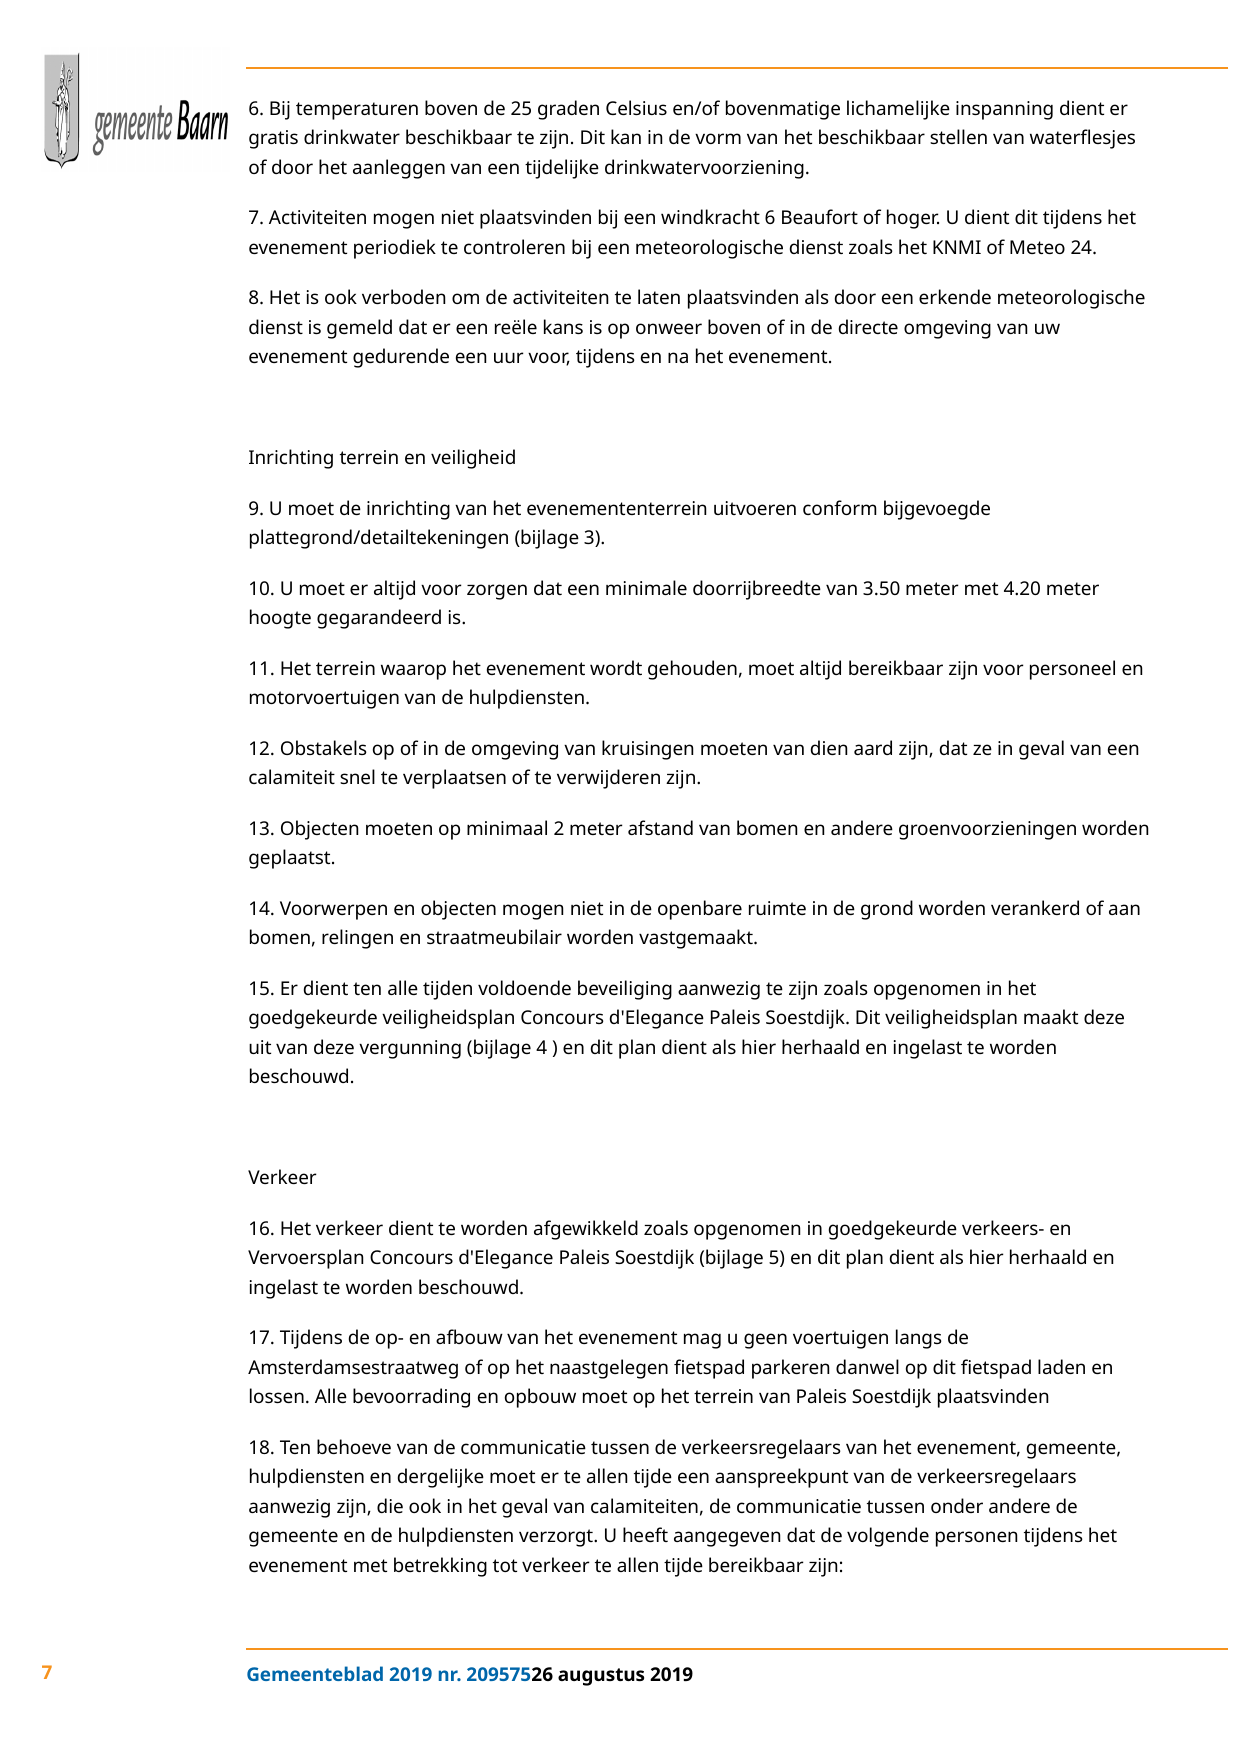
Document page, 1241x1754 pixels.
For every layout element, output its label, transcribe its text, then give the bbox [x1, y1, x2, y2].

text 10. U moet er altijd voor zorgen dat een minimale doorrijbreedte van 3.50 meter met 4.20 meter hoogte gegarandeerd is. [248, 575, 1152, 630]
text 12. Obstakels op of in de omgeving van kruisingen moeten van dien aard zijn, dat ze in geval van een calamiteit snel te verplaatsen of te verwijderen zijn. [248, 735, 1152, 790]
text 14. Voorwerpen en objecten mogen niet in de openbare ruimte in de grond worden verankerd of aan bomen, relingen en straatmeubilair worden vastgemaakt. [248, 895, 1152, 950]
text Inrichting terrein en veiligheid [248, 444, 1152, 470]
text 16. Het verkeer dient te worden afgewikkeld zoals opgenomen in goedgekeurde verkeers- en Vervoersplan Concours d'Elegance Paleis Soestdijk (bijlage 5) en dit plan dient als hier herhaald en ingelast te worden beschouwd. [248, 1215, 1152, 1300]
text 15. Er dient ten alle tijden voldoende beveiliging aanwezig te zijn zoals opgenomen in het goedgekeurde veiligheidsplan Concours d'Elegance Paleis Soestdijk. Dit veiligheidsplan maakt deze uit van deze vergunning (bijlage 4 ) en dit plan dient als hier herhaald en ingelast te worden beschouwd. [248, 975, 1152, 1089]
text 7. Activiteiten mogen niet plaatsvinden bij een windkracht 6 Beaufort of hoger. U dient dit tijdens het evenement periodiek te controleren bij een meteorologische dienst zoals het KNMI of Meteo 24. [248, 204, 1152, 260]
text 18. Ten behoeve van de communicatie tussen de verkeersregelaars van het evenement, gemeente, hulpdiensten en dergelijke moet er te allen tijde een aanspreekpunt van de verkeersregelaars aanwezig zijn, die ook in het geval van calamiteiten, de communicatie tussen onder andere de gemeente en de hulpdiensten verzorgt. U heeft aangegeven dat de volgende personen tijdens het evenement met betrekking tot verkeer te allen tijde bereikbaar zijn: [248, 1434, 1152, 1578]
text 13. Objecten moeten op minimaal 2 meter afstand van bomen en andere groenvoorzieningen worden geplaatst. [248, 815, 1152, 870]
text 17. Tijdens de op- en afbouw van het evenement mag u geen voertuigen langs de Amsterdamsestraatweg of op het naastgelegen fietspad parkeren danwel op dit fietspad laden en lossen. Alle bevoorrading en opbouw moet op het terrein van Paleis Soestdijk plaatsvinden [248, 1324, 1152, 1409]
picture [41, 47, 231, 172]
text 6. Bij temperaturen boven de 25 graden Celsius en/of bovenmatige lichamelijke inspanning dient er gratis drinkwater beschikbaar te zijn. Dit kan in de vorm van het beschikbaar stellen van waterflesjes of door het aanleggen van een tijdelijke drinkwatervoorziening. [248, 95, 1152, 180]
text Verkeer [248, 1164, 1152, 1190]
text 8. Het is ook verboden om de activiteiten te laten plaatsvinden als door een erkende meteorologische dienst is gemeld dat er een reële kans is op onweer boven of in de directe omgeving van uw evenement gedurende een uur voor, tijdens en na het evenement. [248, 284, 1152, 369]
text 9. U moet de inrichting van het evenemententerrein uitvoeren conform bijgevoegde plattegrond/detailtekeningen (bijlage 3). [248, 495, 1152, 550]
text 11. Het terrein waarop het evenement wordt gehouden, moet altijd bereikbaar zijn voor personeel en motorvoertuigen van de hulpdiensten. [248, 655, 1152, 710]
